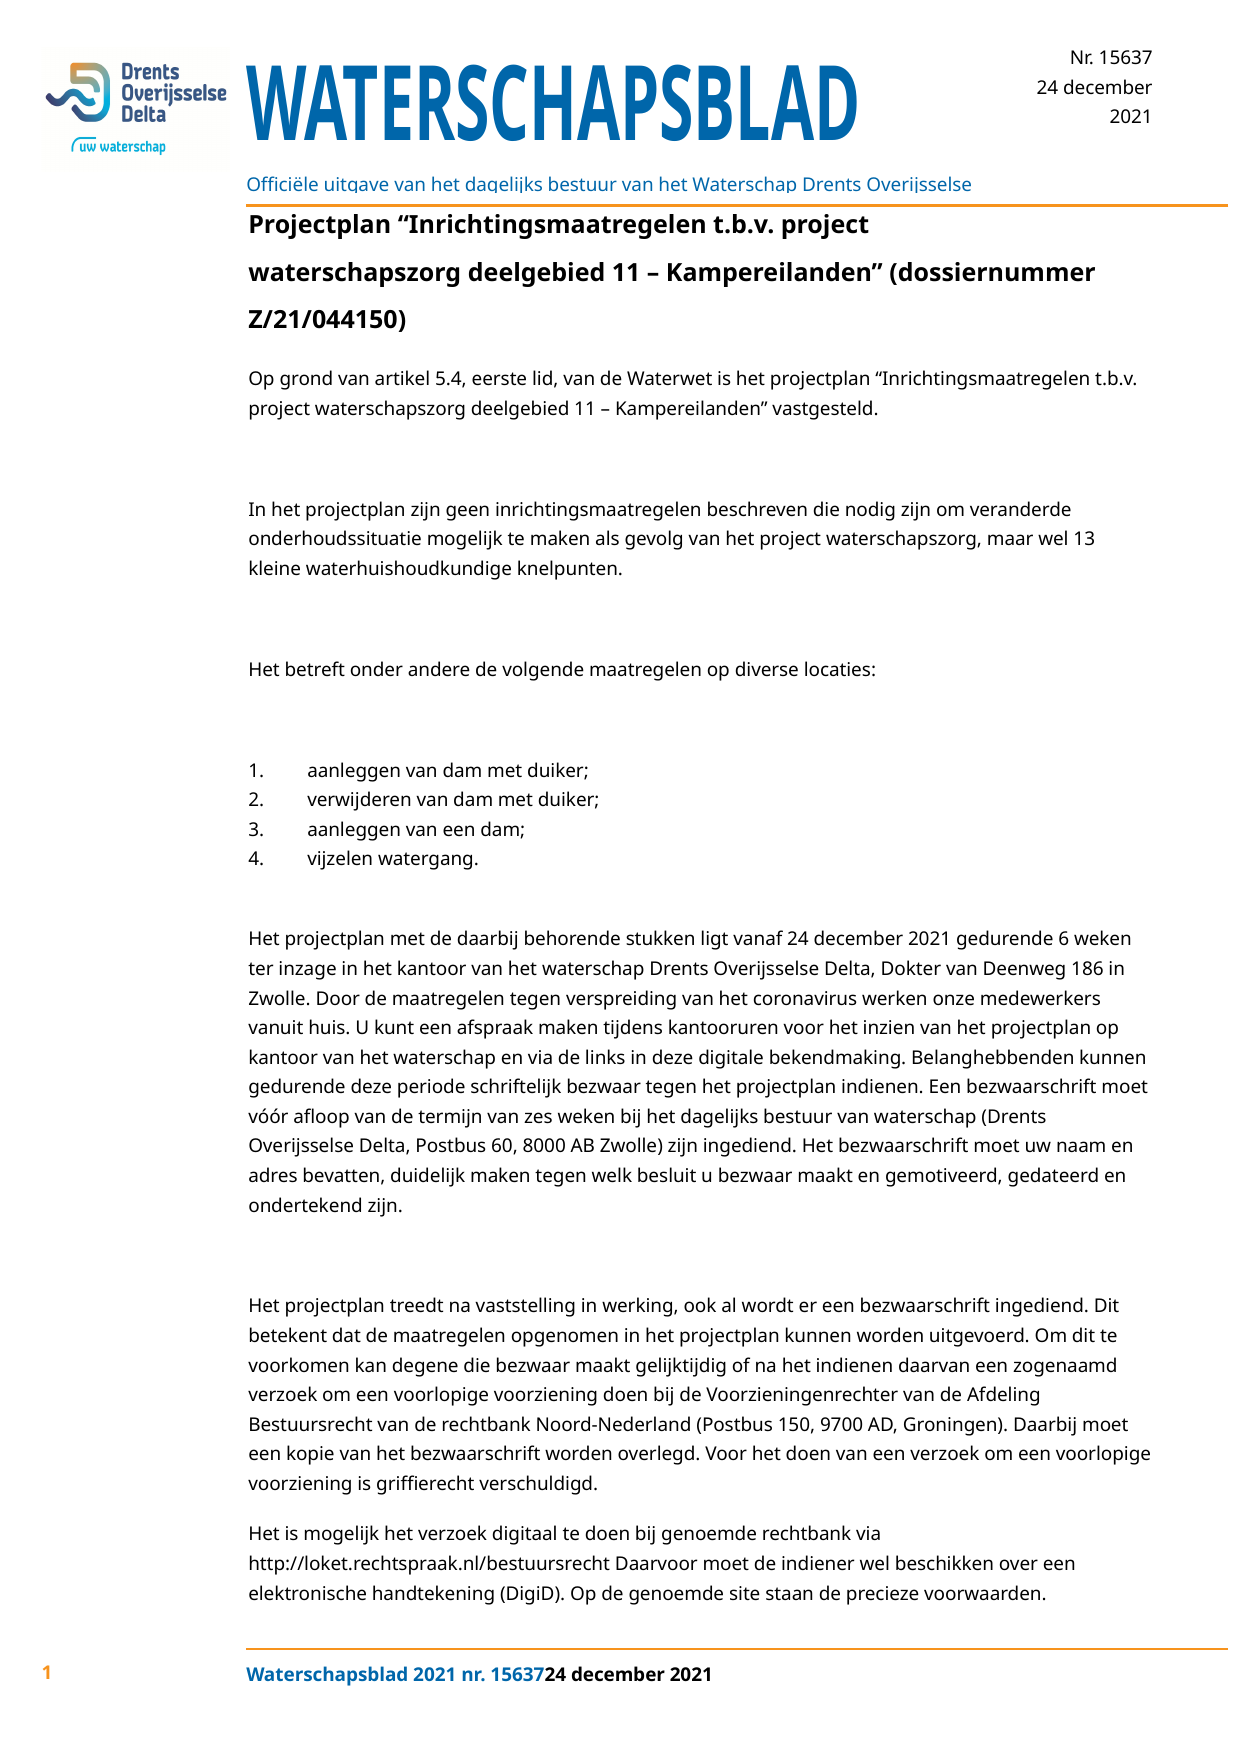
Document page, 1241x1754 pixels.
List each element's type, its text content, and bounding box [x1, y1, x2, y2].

text Het is mogelijk het verzoek digitaal te doen bij genoemde rechtbank via http://loket.rechtspraak.nl/bestuursrecht Daarvoor moet de indiener wel beschikken over een elektronische handtekening (DigiD). Op de genoemde site staan de precieze voorwaarden. [248, 1521, 1152, 1605]
list verwijderen van dam met duiker; [248, 786, 1152, 812]
text Het betreft onder andere de volgende maatregelen op diverse locaties: [248, 656, 1152, 682]
text Het projectplan met de daarbij behorende stukken ligt vanaf 24 december 2021 gedurende 6 weken ter inzage in het kantoor van het waterschap Drents Overijsselse Delta, Dokter van Deenweg 186 in Zwolle. Door de maatregelen tegen verspreiding van het coronavirus werken onze medewerkers vanuit huis. U kunt een afspraak maken tijdens kantooruren voor het inzien van het projectplan op kantoor van het waterschap en via de links in deze digitale bekendmaking. Belanghebbenden kunnen gedurende deze periode schriftelijk bezwaar tegen het projectplan indienen. Een bezwaarschrift moet vóór afloop van de termijn van zes weken bij het dagelijks bestuur van waterschap (Drents Overijsselse Delta, Postbus 60, 8000 AB Zwolle) zijn ingediend. Het bezwaarschrift moet uw naam en adres bevatten, duidelijk maken tegen welk besluit u bezwaar maakt en gemotiveerd, gedateerd en ondertekend zijn. [248, 926, 1152, 1217]
list vijzelen watergang. [248, 846, 1152, 871]
list aanleggen van een dam; [248, 816, 1152, 842]
text Projectplan “Inrichtingsmaatregelen t.b.v. project waterschapszorg deelgebied 11 – Kampereilanden” (dossiernummer Z/21/044150) [248, 207, 1152, 336]
text Het projectplan treedt na vaststelling in werking, ook al wordt er een bezwaarschrift ingediend. Dit betekent dat de maatregelen opgenomen in het projectplan kunnen worden uitgevoerd. Om dit te voorkomen kan degene die bezwaar maakt gelijktijdig of na het indienen daarvan een zogenaamd verzoek om een voorlopige voorziening doen bij de Voorzieningenrechter van de Afdeling Bestuursrecht van de rechtbank Noord-Nederland (Postbus 150, 9700 AD, Groningen). Daarbij moet een kopie van het bezwaarschrift worden overlegd. Voor het doen van een verzoek om een voorlopige voorziening is griffierecht verschuldigd. [248, 1293, 1152, 1496]
text In het projectplan zijn geen inrichtingsmaatregelen beschreven die nodig zijn om veranderde onderhoudssituatie mogelijk te maken als gevolg van het project waterschapszorg, maar wel 13 kleine waterhuishoudkundige knelpunten. [248, 496, 1152, 581]
list aanleggen van dam met duiker; [248, 757, 1152, 782]
text Op grond van artikel 5.4, eerste lid, van de Waterwet is het projectplan “Inrichtingsmaatregelen t.b.v. project waterschapszorg deelgebied 11 – Kampereilanden” vastgesteld. [248, 366, 1152, 421]
picture [41, 47, 231, 172]
